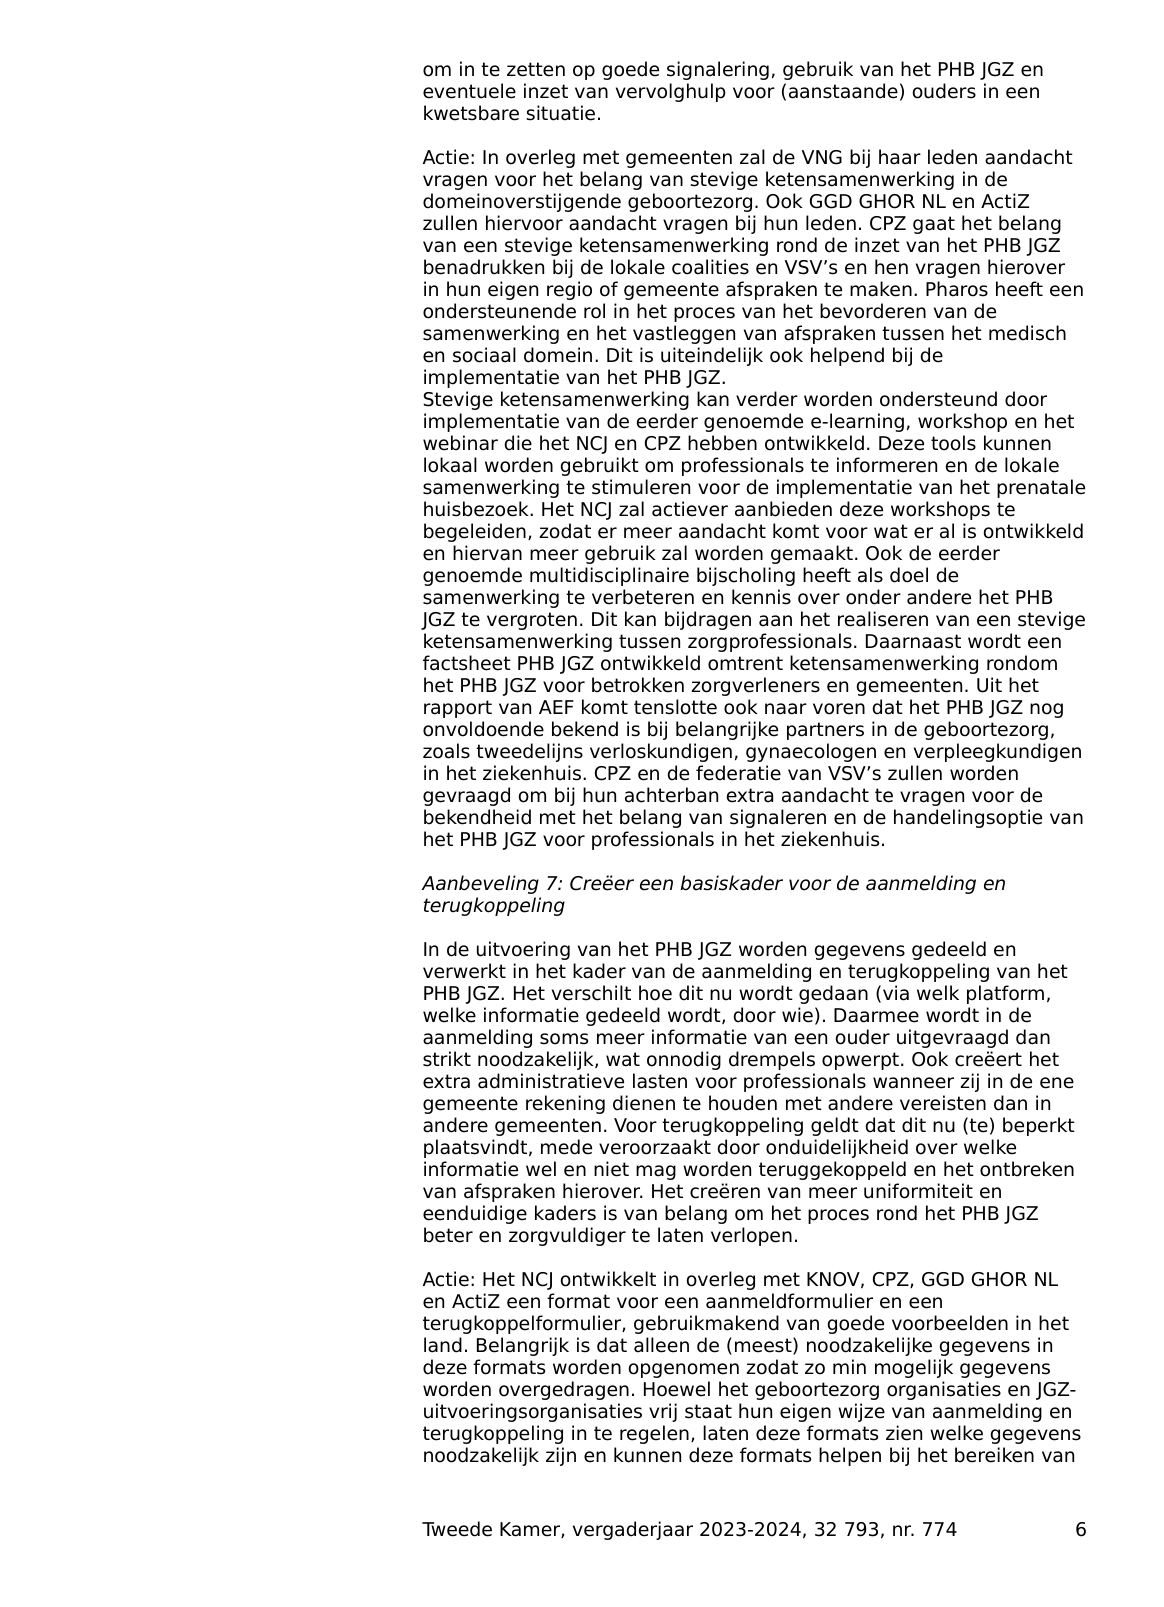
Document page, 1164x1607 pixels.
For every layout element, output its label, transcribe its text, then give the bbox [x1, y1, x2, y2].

subtitle Aanbeveling 7: Creëer een basiskader voor de aanmelding en terugkoppeling [422, 873, 1087, 917]
text In de uitvoering van het PHB JGZ worden gegevens gedeeld en verwerkt in het kader van de aanmelding en terugkoppeling van het PHB JGZ. Het verschilt hoe dit nu wordt gedaan (via welk platform, welke informatie gedeeld wordt, door wie). Daarmee wordt in de aanmelding soms meer informatie van een ouder uitgevraagd dan strikt noodzakelijk, wat onnodig drempels opwerpt. Ook creëert het extra administratieve lasten voor professionals wanneer zij in de ene gemeente rekening dienen te houden met andere vereisten dan in andere gemeenten. Voor terugkoppeling geldt dat dit nu (te) beperkt plaatsvindt, mede veroorzaakt door onduidelijkheid over welke informatie wel en niet mag worden teruggekoppeld en het ontbreken van afspraken hierover. Het creëren van meer uniformiteit en eenduidige kaders is van belang om het proces rond het PHB JGZ beter en zorgvuldiger te laten verlopen. [422, 939, 1087, 1247]
text Stevige ketensamenwerking kan verder worden ondersteund door implementatie van de eerder genoemde e-learning, workshop en het webinar die het NCJ en CPZ hebben ontwikkeld. Deze tools kunnen lokaal worden gebruikt om professionals te informeren en de lokale samenwerking te stimuleren voor de implementatie van het prenatale huisbezoek. Het NCJ zal actiever aanbieden deze workshops te begeleiden, zodat er meer aandacht komt voor wat er al is ontwikkeld en hiervan meer gebruik zal worden gemaakt. Ook de eerder genoemde multidisciplinaire bijscholing heeft als doel de samenwerking te verbeteren en kennis over onder andere het PHB JGZ te vergroten. Dit kan bijdragen aan het realiseren van een stevige ketensamenwerking tussen zorgprofessionals. Daarnaast wordt een factsheet PHB JGZ ontwikkeld omtrent ketensamenwerking rondom het PHB JGZ voor betrokken zorgverleners en gemeenten. Uit het rapport van AEF komt tenslotte ook naar voren dat het PHB JGZ nog onvoldoende bekend is bij belangrijke partners in de geboortezorg, zoals tweedelijns verloskundigen, gynaecologen en verpleegkundigen in het ziekenhuis. CPZ en de federatie van VSV’s zullen worden gevraagd om bij hun achterban extra aandacht te vragen voor de bekendheid met het belang van signaleren en de handelingsoptie van het PHB JGZ voor professionals in het ziekenhuis. [422, 389, 1087, 851]
text Actie: In overleg met gemeenten zal de VNG bij haar leden aandacht vragen voor het belang van stevige ketensamenwerking in de domeinoverstijgende geboortezorg. Ook GGD GHOR NL en ActiZ zullen hiervoor aandacht vragen bij hun leden. CPZ gaat het belang van een stevige ketensamenwerking rond de inzet van het PHB JGZ benadrukken bij de lokale coalities en VSV’s en hen vragen hierover in hun eigen regio of gemeente afspraken te maken. Pharos heeft een ondersteunende rol in het proces van het bevorderen van de samenwerking en het vastleggen van afspraken tussen het medisch en sociaal domein. Dit is uiteindelijk ook helpend bij de implementatie van het PHB JGZ. [422, 147, 1087, 389]
text om in te zetten op goede signalering, gebruik van het PHB JGZ en eventuele inzet van vervolghulp voor (aanstaande) ouders in een kwetsbare situatie. [422, 59, 1087, 125]
text Actie: Het NCJ ontwikkelt in overleg met KNOV, CPZ, GGD GHOR NL en ActiZ een format voor een aanmeldformulier en een terugkoppelformulier, gebruikmakend van goede voorbeelden in het land. Belangrijk is dat alleen de (meest) noodzakelijke gegevens in deze formats worden opgenomen zodat zo min mogelijk gegevens worden overgedragen. Hoewel het geboortezorg organisaties en JGZ-uitvoeringsorganisaties vrij staat hun eigen wijze van aanmelding en terugkoppeling in te regelen, laten deze formats zien welke gegevens noodzakelijk zijn en kunnen deze formats helpen bij het bereiken van [422, 1269, 1087, 1467]
